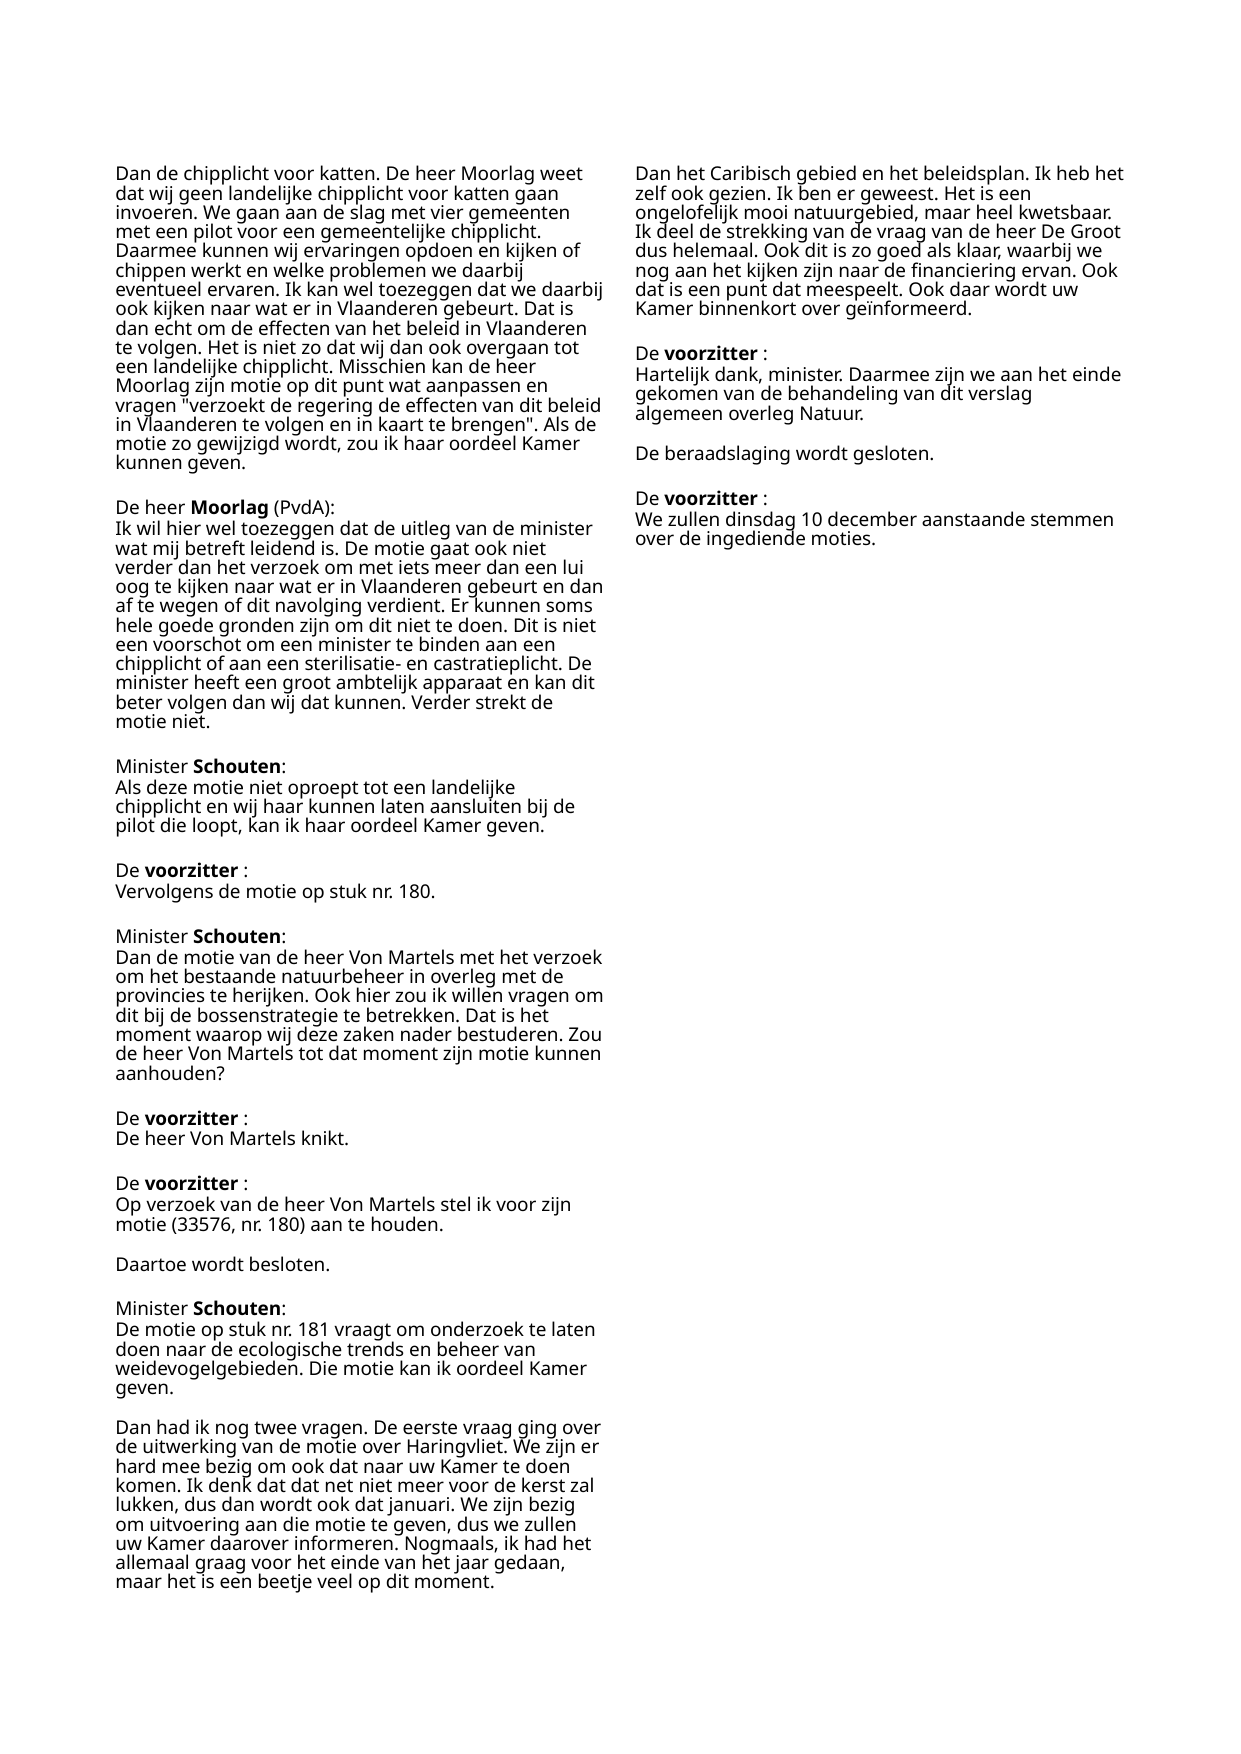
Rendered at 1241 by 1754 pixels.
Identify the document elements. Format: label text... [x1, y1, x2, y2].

text Op verzoek van de heer Von Martels stel ik voor zijn motie (33576, nr. 180) aan te houden. [115, 1196, 605, 1235]
text De voorzitter : [115, 1105, 605, 1130]
text Dan het Caribisch gebied en het beleidsplan. Ik heb het zelf ook gezien. Ik ben er geweest. Het is een ongelofelijk mooi natuurgebied, maar heel kwetsbaar. Ik deel de strekking van de vraag van de heer De Groot dus helemaal. Ook dit is zo goed als klaar, waarbij we nog aan het kijken zijn naar de financiering ervan. Ook dat is een punt dat meespeelt. Ook daar wordt uw Kamer binnenkort over geïnformeerd. [635, 165, 1125, 319]
text Als deze motie niet oproept tot een landelijke chipplicht en wij haar kunnen laten aansluiten bij de pilot die loopt, kan ik haar oordeel Kamer geven. [115, 779, 605, 837]
text De motie op stuk nr. 181 vraagt om onderzoek te laten doen naar de ecologische trends en beheer van weidevogelgebieden. Die motie kan ik oordeel Kamer geven. [115, 1321, 605, 1398]
text Minister Schouten: [115, 753, 605, 779]
text Dan de chipplicht voor katten. De heer Moorlag weet dat wij geen landelijke chipplicht voor katten gaan invoeren. We gaan aan de slag met vier gemeenten met een pilot voor een gemeentelijke chipplicht. Daarmee kunnen wij ervaringen opdoen en kijken of chippen werkt en welke problemen we daarbij eventueel ervaren. Ik kan wel toezeggen dat we daarbij ook kijken naar wat er in Vlaanderen gebeurt. Dat is dan echt om de effecten van het beleid in Vlaanderen te volgen. Het is niet zo dat wij dan ook overgaan tot een landelijke chipplicht. Misschien kan de heer Moorlag zijn motie op dit punt wat aanpassen en vragen "verzoekt de regering de effecten van dit beleid in Vlaanderen te volgen en in kaart te brengen". Als de motie zo gewijzigd wordt, zou ik haar oordeel Kamer kunnen geven. [115, 165, 605, 474]
text De voorzitter : [635, 340, 1125, 366]
text Dan de motie van de heer Von Martels met het verzoek om het bestaande natuurbeheer in overleg met de provincies te herijken. Ook hier zou ik willen vragen om dit bij de bossenstrategie te betrekken. Dat is het moment waarop wij deze zaken nader bestuderen. Zou de heer Von Martels tot dat moment zijn motie kunnen aanhouden? [115, 949, 605, 1084]
text Minister Schouten: [115, 923, 605, 949]
text Daartoe wordt besloten. [115, 1256, 605, 1275]
text De voorzitter : [115, 1171, 605, 1196]
text Vervolgens de motie op stuk nr. 180. [115, 883, 605, 902]
text De voorzitter : [115, 857, 605, 883]
text We zullen dinsdag 10 december aanstaande stemmen over de ingediende moties. [635, 511, 1125, 549]
text Ik wil hier wel toezeggen dat de uitleg van de minister wat mij betreft leidend is. De motie gaat ook niet verder dan het verzoek om met iets meer dan een lui oog te kijken naar wat er in Vlaanderen gebeurt en dan af te wegen of dit navolging verdient. Er kunnen soms hele goede gronden zijn om dit niet te doen. Dit is niet een voorschot om een minister te binden aan een chipplicht of aan een sterilisatie- en castratieplicht. De minister heeft een groot ambtelijk apparaat en kan dit beter volgen dan wij dat kunnen. Verder strekt de motie niet. [115, 520, 605, 732]
text De beraadslaging wordt gesloten. [635, 445, 1125, 464]
text Hartelijk dank, minister. Daarmee zijn we aan het einde gekomen van de behandeling van dit verslag algemeen overleg Natuur. [635, 366, 1125, 424]
text De heer Von Martels knikt. [115, 1130, 605, 1150]
text Dan had ik nog twee vragen. De eerste vraag ging over de uitwerking van de motie over Haringvliet. We zijn er hard mee bezig om ook dat naar uw Kamer te doen komen. Ik denk dat dat net niet meer voor de kerst zal lukken, dus dan wordt ook dat januari. We zijn bezig om uitvoering aan die motie te geven, dus we zullen uw Kamer daarover informeren. Nogmaals, ik had het allemaal graag voor het einde van het jaar gedaan, maar het is een beetje veel op dit moment. [115, 1419, 605, 1593]
text De voorzitter : [635, 485, 1125, 511]
text Minister Schouten: [115, 1296, 605, 1321]
text De heer Moorlag (PvdA): [115, 494, 605, 520]
